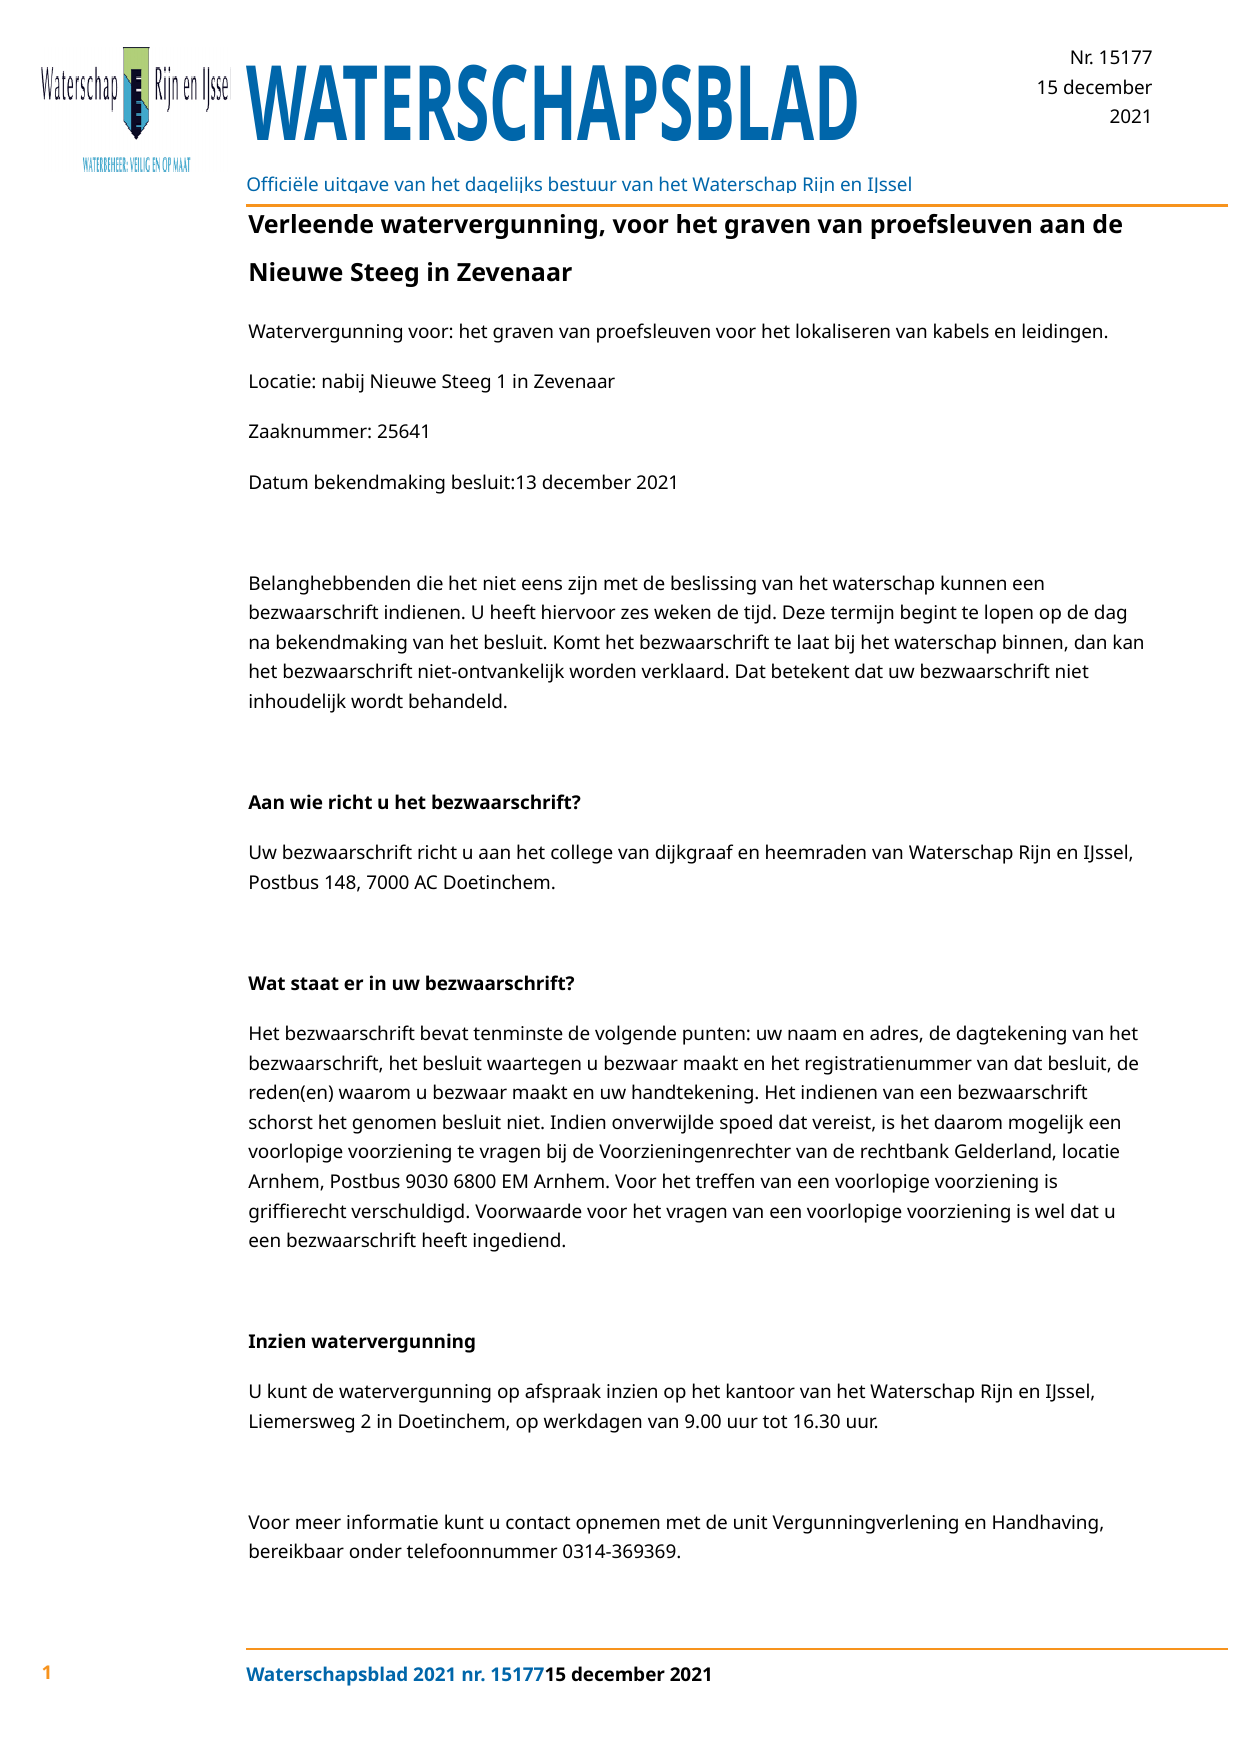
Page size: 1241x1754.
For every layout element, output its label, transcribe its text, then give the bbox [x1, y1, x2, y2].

text Uw bezwaarschrift richt u aan het college van dijkgraaf en heemraden van Waterschap Rijn en IJssel, Postbus 148, 7000 AC Doetinchem. [248, 839, 1152, 895]
text Datum bekendmaking besluit:13 december 2021 [248, 469, 1152, 495]
text U kunt de watervergunning op afspraak inzien op het kantoor van het Waterschap Rijn en IJssel, Liemersweg 2 in Doetinchem, op werkdagen van 9.00 uur tot 16.30 uur. [248, 1379, 1152, 1434]
text Locatie: nabij Nieuwe Steeg 1 in Zevenaar [248, 368, 1152, 394]
text Aan wie richt u het bezwaarschrift? [248, 789, 1152, 815]
text Wat staat er in uw bezwaarschrift? [248, 970, 1152, 996]
picture [41, 47, 231, 172]
text Voor meer informatie kunt u contact opnemen met de unit Vergunningverlening en Handhaving, bereikbaar onder telefoonnummer 0314-369369. [248, 1509, 1152, 1564]
text Het bezwaarschrift bevat tenminste de volgende punten: uw naam en adres, de dagtekening van het bezwaarschrift, het besluit waartegen u bezwaar maakt en het registratienummer van dat besluit, de reden(en) waarom u bezwaar maakt en uw handtekening. Het indienen van een bezwaarschrift schorst het genomen besluit niet. Indien onverwijlde spoed dat vereist, is het daarom mogelijk een voorlopige voorziening te vragen bij de Voorzieningenrechter van de rechtbank Gelderland, locatie Arnhem, Postbus 9030 6800 EM Arnhem. Voor het treffen van een voorlopige voorziening is griffierecht verschuldigd. Voorwaarde voor het vragen van een voorlopige voorziening is wel dat u een bezwaarschrift heeft ingediend. [248, 1020, 1152, 1253]
text Verleende watervergunning, voor het graven van proefsleuven aan de Nieuwe Steeg in Zevenaar [248, 207, 1152, 288]
text Belanghebbenden die het niet eens zijn met de beslissing van het waterschap kunnen een bezwaarschrift indienen. U heeft hiervoor zes weken de tijd. Deze termijn begint te lopen op de dag na bekendmaking van het besluit. Komt het bezwaarschrift te laat bij het waterschap binnen, dan kan het bezwaarschrift niet-ontvankelijk worden verklaard. Dat betekent dat uw bezwaarschrift niet inhoudelijk wordt behandeld. [248, 570, 1152, 714]
text Watervergunning voor: het graven van proefsleuven voor het lokaliseren van kabels en leidingen. [248, 318, 1152, 344]
text Zaaknummer: 25641 [248, 419, 1152, 444]
text Inzien watervergunning [248, 1328, 1152, 1354]
